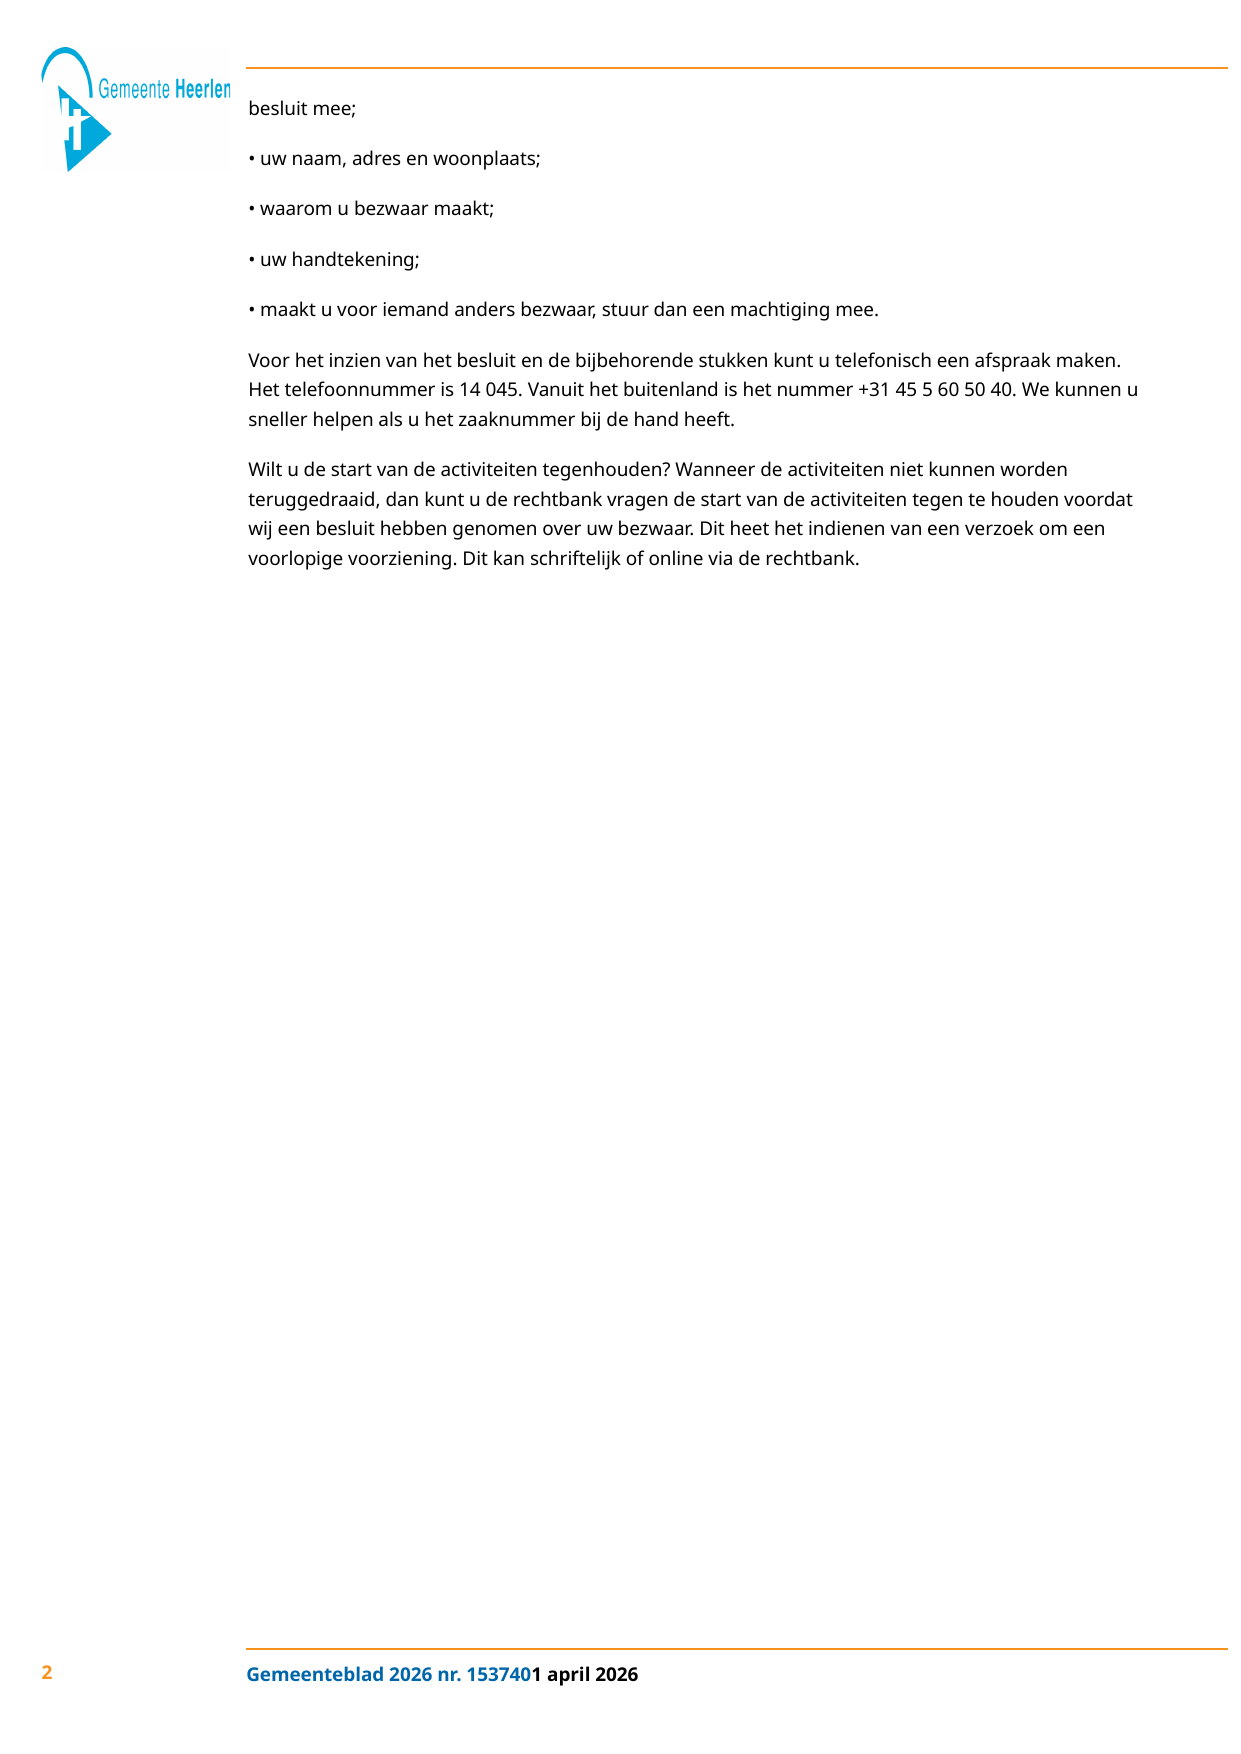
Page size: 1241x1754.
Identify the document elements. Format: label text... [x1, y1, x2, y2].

text • maakt u voor iemand anders bezwaar, stuur dan een machtiging mee. [248, 296, 1152, 322]
picture [41, 47, 231, 172]
text besluit mee; [248, 95, 1152, 121]
picture [41, 47, 59, 70]
text Voor het inzien van het besluit en de bijbehorende stukken kunt u telefonisch een afspraak maken. Het telefoonnummer is 14 045. Vanuit het buitenland is het nummer +31 45 5 60 50 40. We kunnen u sneller helpen als u het zaaknummer bij de hand heeft. [248, 347, 1152, 432]
text • uw naam, adres en woonplaats; [248, 145, 1152, 171]
text Wilt u de start van de activiteiten tegenhouden? Wanneer de activiteiten niet kunnen worden teruggedraaid, dan kunt u de rechtbank vragen de start van de activiteiten tegen te houden voordat wij een besluit hebben genomen over uw bezwaar. Dit heet het indienen van een verzoek om een voorlopige voorziening. Dit kan schriftelijk of online via de rechtbank. [248, 456, 1152, 571]
text • uw handtekening; [248, 246, 1152, 272]
text • waarom u bezwaar maakt; [248, 196, 1152, 221]
